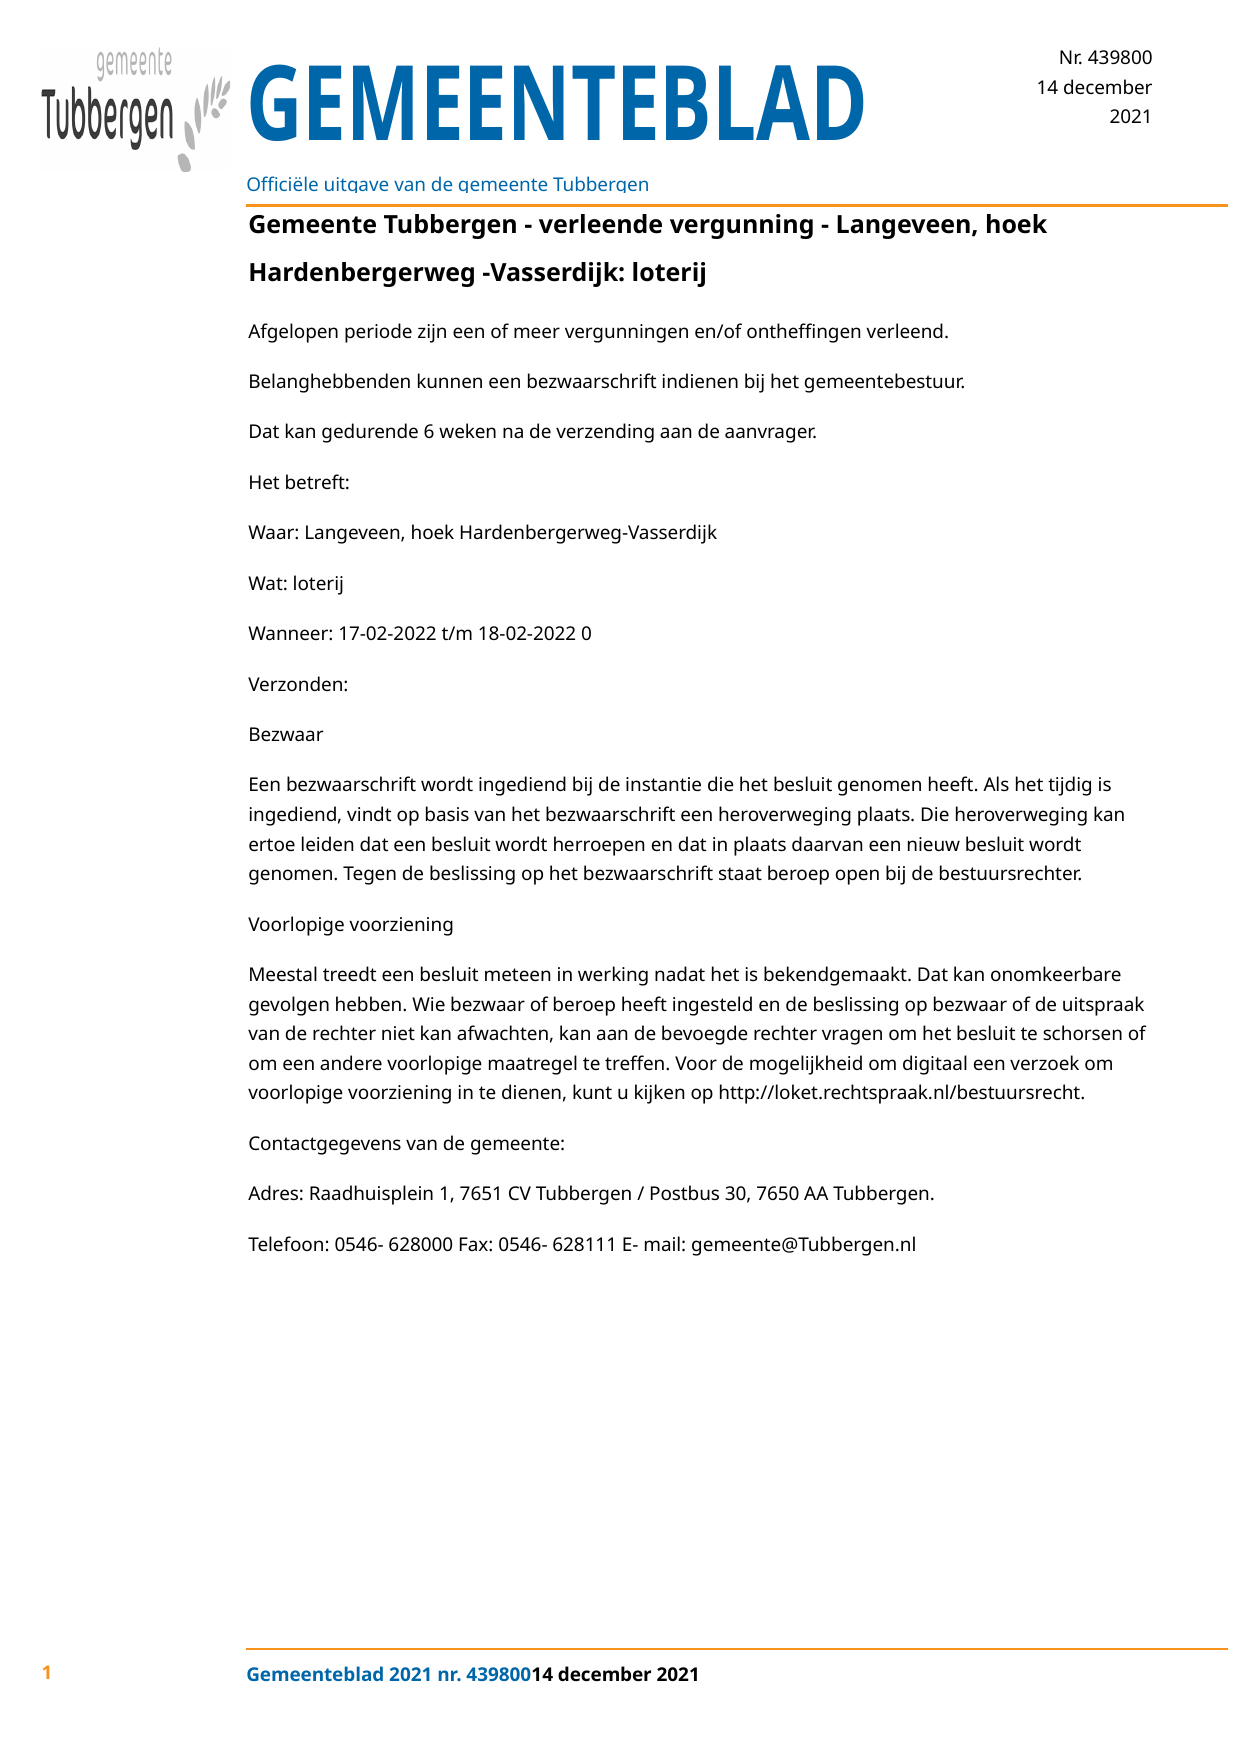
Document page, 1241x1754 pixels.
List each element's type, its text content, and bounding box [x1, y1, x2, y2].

text Afgelopen periode zijn een of meer vergunningen en/of ontheffingen verleend. [248, 318, 1152, 344]
text Belanghebbenden kunnen een bezwaarschrift indienen bij het gemeentebestuur. [248, 368, 1152, 394]
text Het betreft: [248, 469, 1152, 495]
text Wanneer: 17-02-2022 t/m 18-02-2022 0 [248, 620, 1152, 646]
text Telefoon: 0546- 628000 Fax: 0546- 628111 E- mail: gemeente@Tubbergen.nl [248, 1231, 1152, 1257]
text Waar: Langeveen, hoek Hardenbergerweg-Vasserdijk [248, 519, 1152, 545]
text Gemeente Tubbergen - verleende vergunning - Langeveen, hoek Hardenbergerweg -Vasserdijk: loterij [248, 207, 1152, 288]
picture [41, 47, 231, 172]
text Een bezwaarschrift wordt ingediend bij de instantie die het besluit genomen heeft. Als het tijdig is ingediend, vindt op basis van het bezwaarschrift een heroverweging plaats. Die heroverweging kan ertoe leiden dat een besluit wordt herroepen en dat in plaats daarvan een nieuw besluit wordt genomen. Tegen de beslissing op het bezwaarschrift staat beroep open bij de bestuursrechter. [248, 772, 1152, 886]
text Meestal treedt een besluit meteen in werking nadat het is bekendgemaakt. Dat kan onomkeerbare gevolgen hebben. Wie bezwaar of beroep heeft ingesteld en de beslissing op bezwaar of de uitspraak van de rechter niet kan afwachten, kan aan de bevoegde rechter vragen om het besluit te schorsen of om een andere voorlopige maatregel te treffen. Voor de mogelijkheid om digitaal een verzoek om voorlopige voorziening in te dienen, kunt u kijken op http://loket.rechtspraak.nl/bestuursrecht. [248, 961, 1152, 1105]
text Contactgegevens van de gemeente: [248, 1130, 1152, 1156]
text Voorlopige voorziening [248, 911, 1152, 937]
text Adres: Raadhuisplein 1, 7651 CV Tubbergen / Postbus 30, 7650 AA Tubbergen. [248, 1180, 1152, 1206]
text Bezwaar [248, 721, 1152, 747]
text Verzonden: [248, 671, 1152, 697]
text Dat kan gedurende 6 weken na de verzending aan de aanvrager. [248, 419, 1152, 444]
text Wat: loterij [248, 570, 1152, 596]
